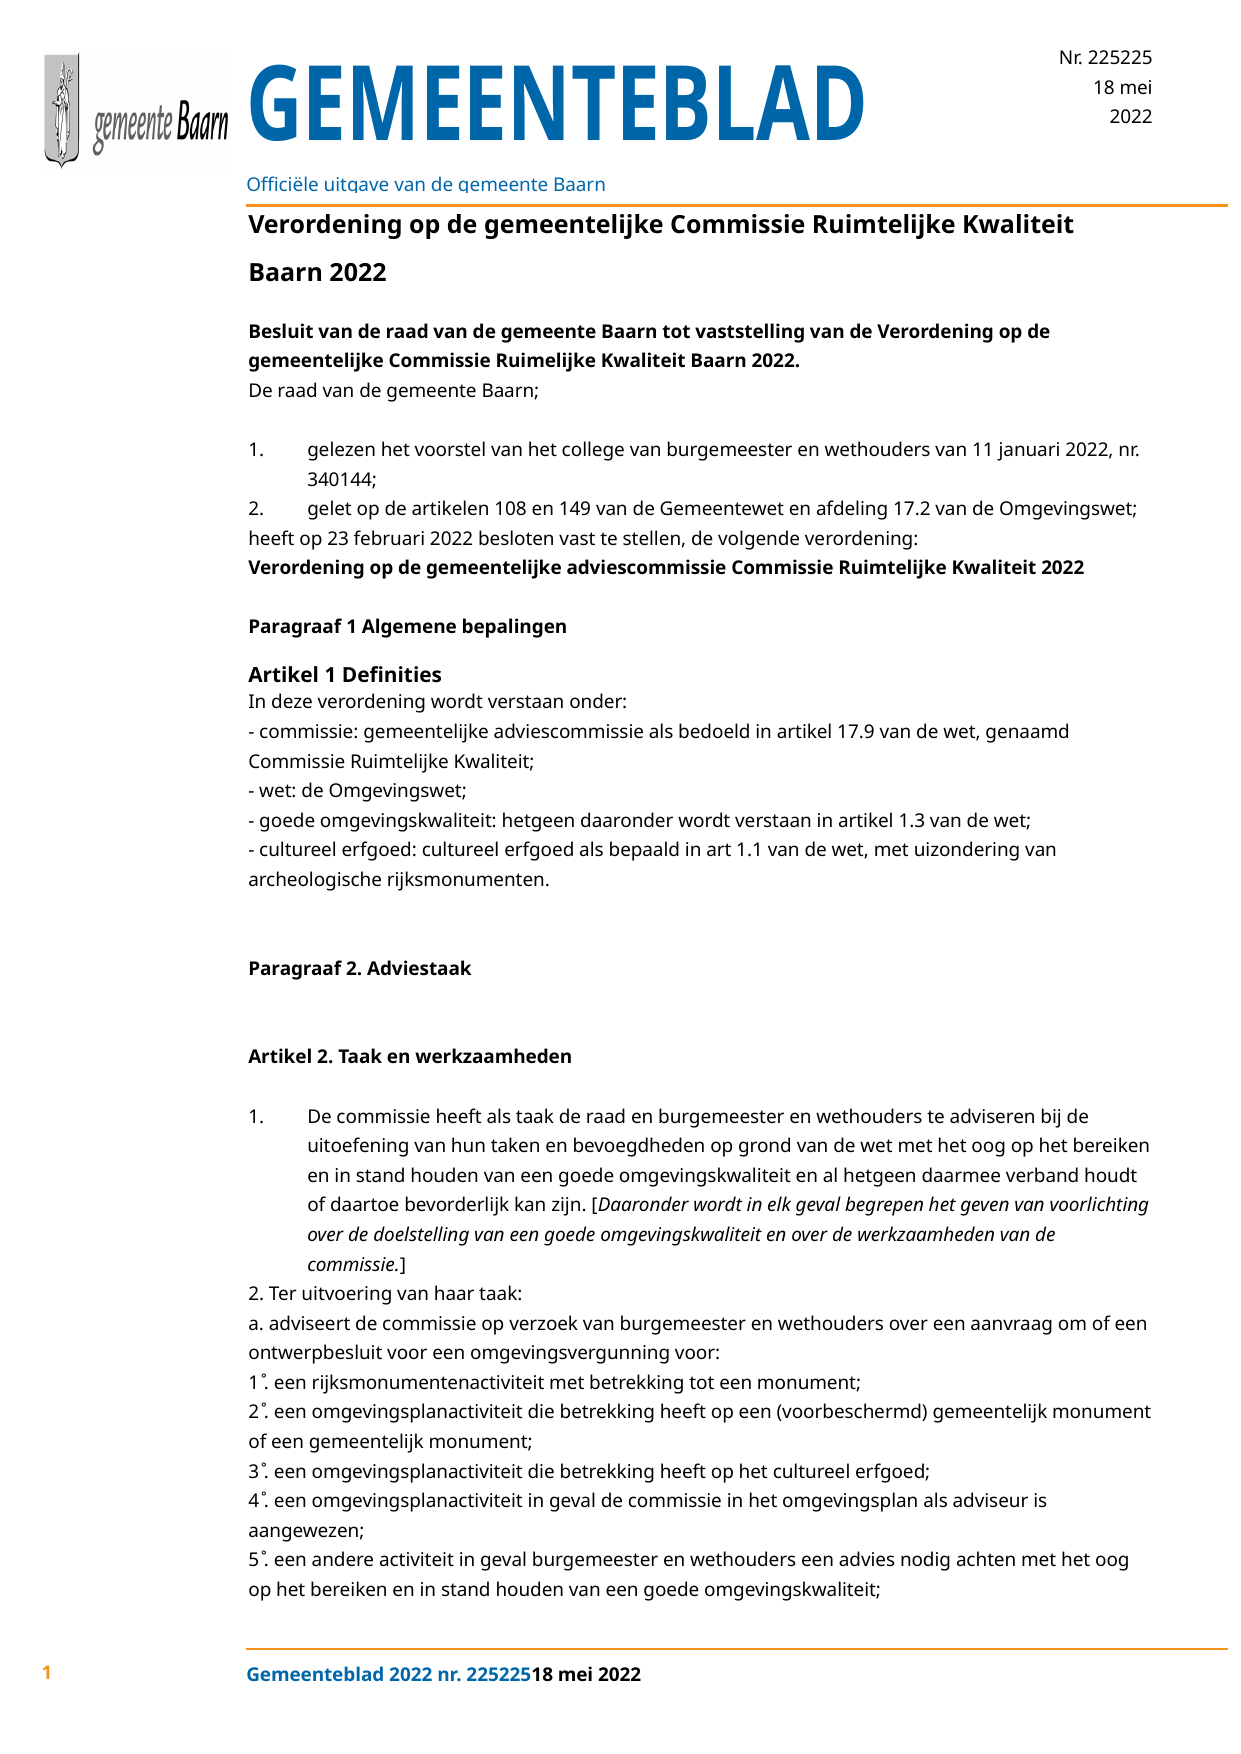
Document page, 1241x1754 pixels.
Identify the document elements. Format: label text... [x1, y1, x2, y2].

text Verordening op de gemeentelijke Commissie Ruimtelijke Kwaliteit Baarn 2022 [248, 207, 1152, 288]
text 1 ̊. een rijksmonumentenactiviteit met betrekking tot een monument; [248, 1369, 1152, 1395]
picture [41, 47, 231, 172]
text a. adviseert de commissie op verzoek van burgemeester en wethouders over een aanvraag om of een ontwerpbesluit voor een omgevingsvergunning voor: [248, 1310, 1152, 1365]
text Verordening op de gemeentelijke adviescommissie Commissie Ruimtelijke Kwaliteit 2022 [248, 554, 1152, 580]
text Paragraaf 2. Adviestaak [248, 955, 1152, 981]
text 3 ̊. een omgevingsplanactiviteit die betrekking heeft op het cultureel erfgoed; [248, 1458, 1152, 1484]
text De raad van de gemeente Baarn; [248, 377, 1152, 403]
text - wet: de Omgevingswet; [248, 777, 1152, 803]
text Paragraaf 1 Algemene bepalingen [248, 614, 1152, 639]
text Artikel 2. Taak en werkzaamheden [248, 1044, 1152, 1069]
text - cultureel erfgoed: cultureel erfgoed als bepaald in art 1.1 van de wet, met uizondering van archeologische rijksmonumenten. [248, 837, 1152, 892]
list gelet op de artikelen 108 en 149 van de Gemeentewet en afdeling 17.2 van de Omgevingswet; [248, 495, 1152, 521]
text 2 ̊. een omgevingsplanactiviteit die betrekking heeft op een (voorbeschermd) gemeentelijk monument of een gemeentelijk monument; [248, 1399, 1152, 1454]
text 2. Ter uitvoering van haar taak: [248, 1280, 1152, 1306]
text 5 ̊. een andere activiteit in geval burgemeester en wethouders een advies nodig achten met het oog op het bereiken en in stand houden van een goede omgevingskwaliteit; [248, 1547, 1152, 1602]
list De commissie heeft als taak de raad en burgemeester en wethouders te adviseren bij de uitoefening van hun taken en bevoegdheden op grond van de wet met het oog op het bereiken en in stand houden van een goede omgevingskwaliteit en al hetgeen daarmee verband houdt of daartoe bevorderlijk kan zijn. [Daaronder wordt in elk geval begrepen het geven van voorlichting over de doelstelling van een goede omgevingskwaliteit en over de werkzaamheden van de commissie.] [248, 1103, 1152, 1277]
list gelezen het voorstel van het college van burgemeester en wethouders van 11 januari 2022, nr. 340144; [248, 436, 1152, 492]
text In deze verordening wordt verstaan onder: [248, 689, 1152, 714]
text 4 ̊. een omgevingsplanactiviteit in geval de commissie in het omgevingsplan als adviseur is aangewezen; [248, 1487, 1152, 1543]
text heeft op 23 februari 2022 besloten vast te stellen, de volgende verordening: [248, 525, 1152, 551]
text Besluit van de raad van de gemeente Baarn tot vaststelling van de Verordening op de gemeentelijke Commissie Ruimelijke Kwaliteit Baarn 2022. [248, 318, 1152, 373]
text - commissie: gemeentelijke adviescommissie als bedoeld in artikel 17.9 van de wet, genaamd Commissie Ruimtelijke Kwaliteit; [248, 718, 1152, 774]
text Artikel 1 Definities [248, 660, 1152, 689]
text - goede omgevingskwaliteit: hetgeen daaronder wordt verstaan in artikel 1.3 van de wet; [248, 807, 1152, 833]
